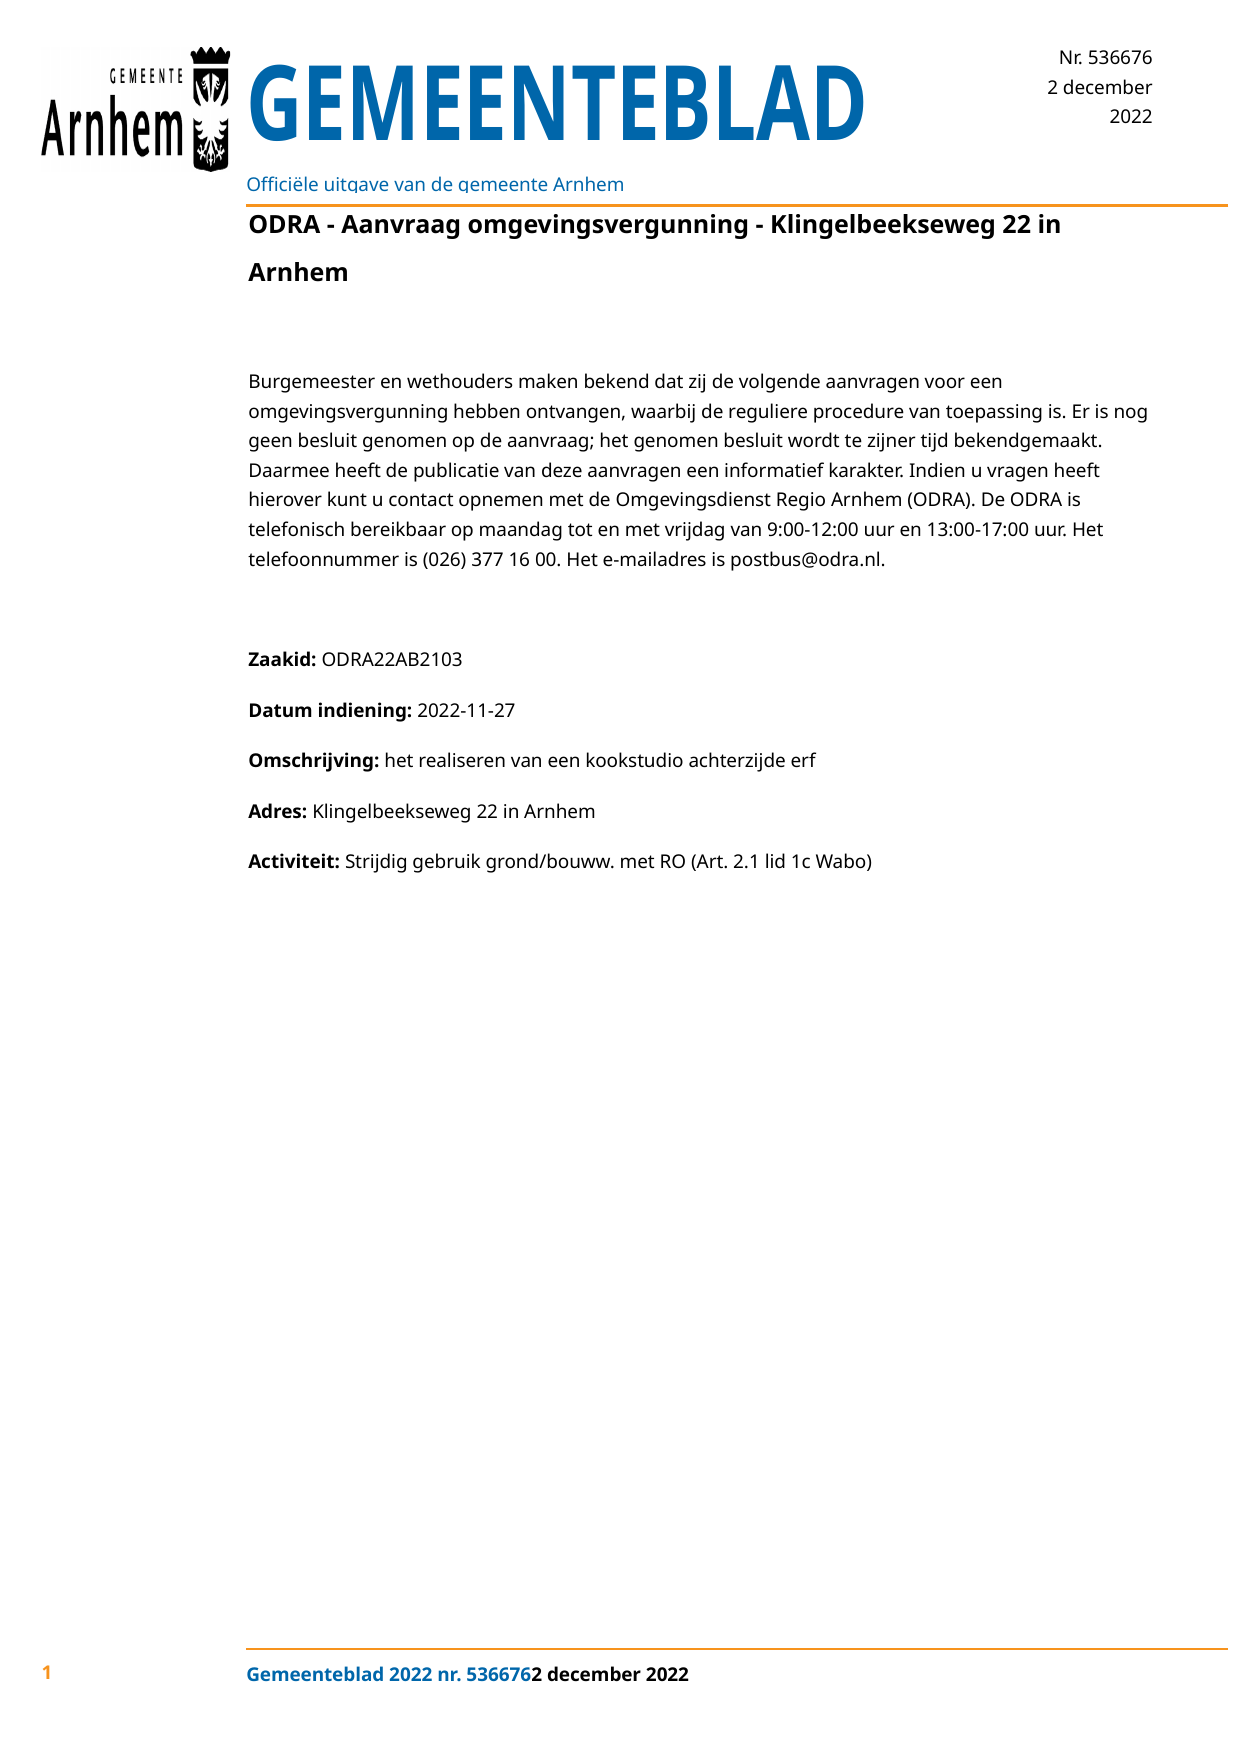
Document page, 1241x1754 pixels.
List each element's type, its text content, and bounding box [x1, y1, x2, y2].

text Burgemeester en wethouders maken bekend dat zij de volgende aanvragen voor een omgevingsvergunning hebben ontvangen, waarbij de reguliere procedure van toepassing is. Er is nog geen besluit genomen op de aanvraag; het genomen besluit wordt te zijner tijd bekendgemaakt. Daarmee heeft de publicatie van deze aanvragen een informatief karakter. Indien u vragen heeft hierover kunt u contact opnemen met de Omgevingsdienst Regio Arnhem (ODRA). De ODRA is telefonisch bereikbaar op maandag tot en met vrijdag van 9:00-12:00 uur en 13:00-17:00 uur. Het telefoonnummer is (026) 377 16 00. Het e-mailadres is postbus@odra.nl. [248, 368, 1152, 572]
text Adres: Klingelbeekseweg 22 in Arnhem [248, 798, 1152, 824]
text Datum indiening: 2022-11-27 [248, 697, 1152, 723]
picture [41, 47, 231, 172]
text Omschrijving: het realiseren van een kookstudio achterzijde erf [248, 747, 1152, 773]
text Zaakid: ODRA22AB2103 [248, 647, 1152, 672]
text ODRA - Aanvraag omgevingsvergunning - Klingelbeekseweg 22 in Arnhem [248, 207, 1152, 288]
text Activiteit: Strijdig gebruik grond/bouww. met RO (Art. 2.1 lid 1c Wabo) [248, 848, 1152, 874]
